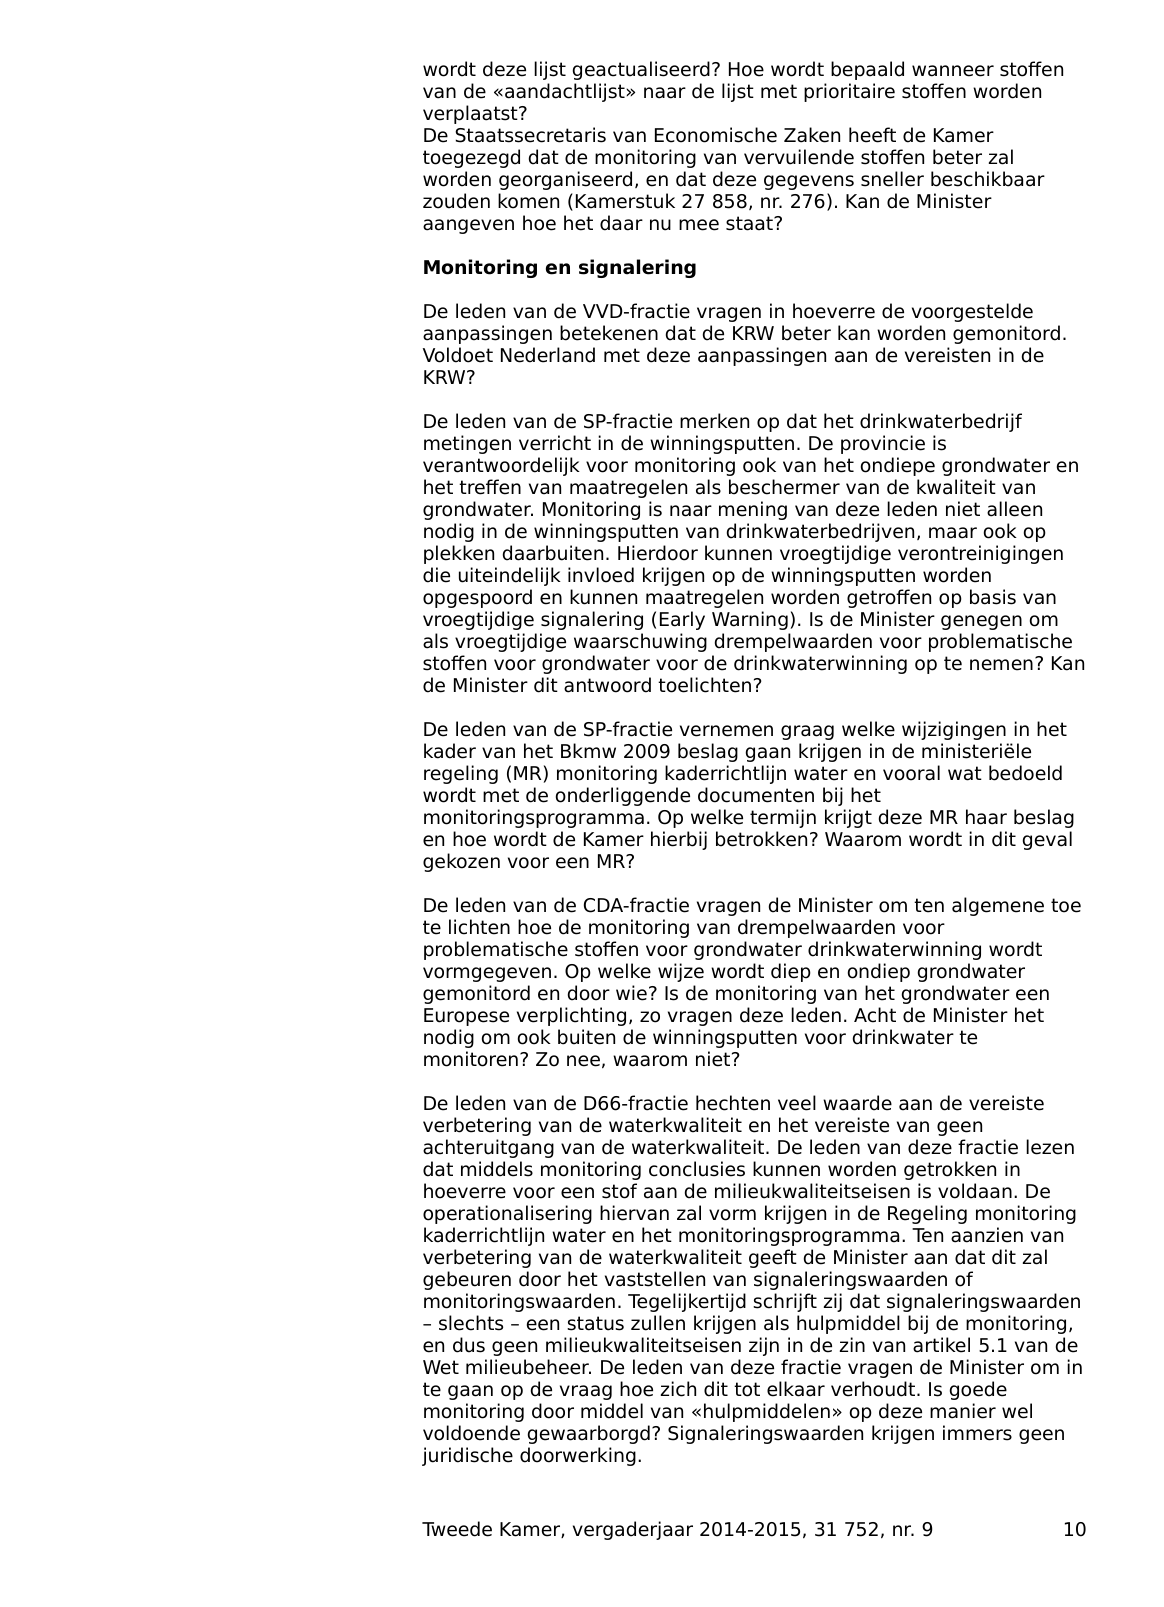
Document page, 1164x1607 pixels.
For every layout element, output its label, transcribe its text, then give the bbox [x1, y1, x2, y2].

text De leden van de VVD-fractie vragen in hoeverre de voorgestelde aanpassingen betekenen dat de KRW beter kan worden gemonitord. Voldoet Nederland met deze aanpassingen aan de vereisten in de KRW? [422, 301, 1087, 389]
text De Staatssecretaris van Economische Zaken heeft de Kamer toegezegd dat de monitoring van vervuilende stoffen beter zal worden georganiseerd, en dat deze gegevens sneller beschikbaar zouden komen (Kamerstuk 27 858, nr. 276). Kan de Minister aangeven hoe het daar nu mee staat? [422, 125, 1087, 235]
text De leden van de CDA-fractie vragen de Minister om ten algemene toe te lichten hoe de monitoring van drempelwaarden voor problematische stoffen voor grondwater drinkwaterwinning wordt vormgegeven. Op welke wijze wordt diep en ondiep grondwater gemonitord en door wie? Is de monitoring van het grondwater een Europese verplichting, zo vragen deze leden. Acht de Minister het nodig om ook buiten de winningsputten voor drinkwater te monitoren? Zo nee, waarom niet? [422, 895, 1087, 1071]
text De leden van de D66-fractie hechten veel waarde aan de vereiste verbetering van de waterkwaliteit en het vereiste van geen achteruitgang van de waterkwaliteit. De leden van deze fractie lezen dat middels monitoring conclusies kunnen worden getrokken in hoeverre voor een stof aan de milieukwaliteitseisen is voldaan. De operationalisering hiervan zal vorm krijgen in de Regeling monitoring kaderrichtlijn water en het monitoringsprogramma. Ten aanzien van verbetering van de waterkwaliteit geeft de Minister aan dat dit zal gebeuren door het vaststellen van signaleringswaarden of monitoringswaarden. Tegelijkertijd schrijft zij dat signaleringswaarden – slechts – een status zullen krijgen als hulpmiddel bij de monitoring, en dus geen milieukwaliteitseisen zijn in de zin van artikel 5.1 van de Wet milieubeheer. De leden van deze fractie vragen de Minister om in te gaan op de vraag hoe zich dit tot elkaar verhoudt. Is goede monitoring door middel van «hulpmiddelen» op deze manier wel voldoende gewaarborgd? Signaleringswaarden krijgen immers geen juridische doorwerking. [422, 1093, 1087, 1467]
text wordt deze lijst geactualiseerd? Hoe wordt bepaald wanneer stoffen van de «aandachtlijst» naar de lijst met prioritaire stoffen worden verplaatst? [422, 59, 1087, 125]
subtitle Monitoring en signalering [422, 257, 1087, 279]
text De leden van de SP-fractie merken op dat het drinkwaterbedrijf metingen verricht in de winningsputten. De provincie is verantwoordelijk voor monitoring ook van het ondiepe grondwater en het treffen van maatregelen als beschermer van de kwaliteit van grondwater. Monitoring is naar mening van deze leden niet alleen nodig in de winningsputten van drinkwaterbedrijven, maar ook op plekken daarbuiten. Hierdoor kunnen vroegtijdige verontreinigingen die uiteindelijk invloed krijgen op de winningsputten worden opgespoord en kunnen maatregelen worden getroffen op basis van vroegtijdige signalering (Early Warning). Is de Minister genegen om als vroegtijdige waarschuwing drempelwaarden voor problematische stoffen voor grondwater voor de drinkwaterwinning op te nemen? Kan de Minister dit antwoord toelichten? [422, 411, 1087, 697]
text De leden van de SP-fractie vernemen graag welke wijzigingen in het kader van het Bkmw 2009 beslag gaan krijgen in de ministeriële regeling (MR) monitoring kaderrichtlijn water en vooral wat bedoeld wordt met de onderliggende documenten bij het monitoringsprogramma. Op welke termijn krijgt deze MR haar beslag en hoe wordt de Kamer hierbij betrokken? Waarom wordt in dit geval gekozen voor een MR? [422, 719, 1087, 873]
